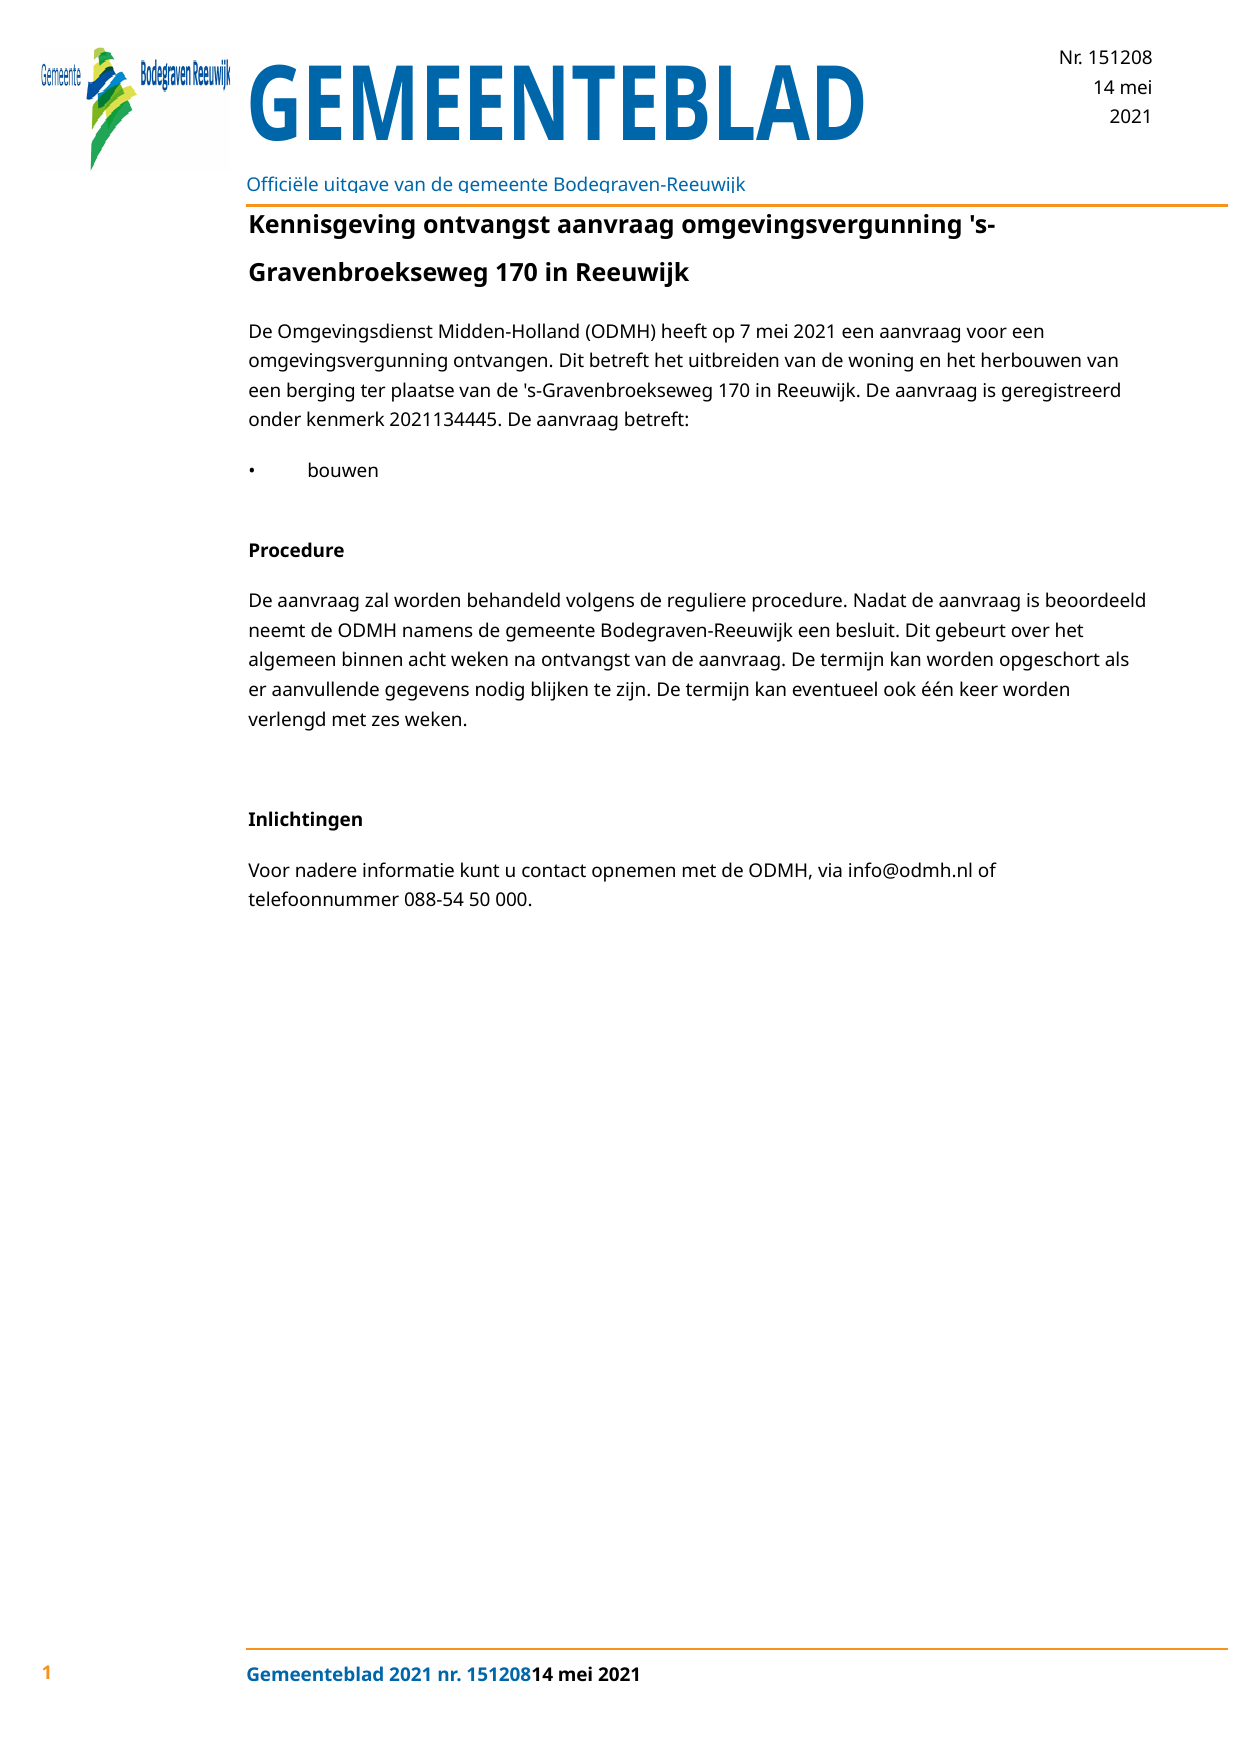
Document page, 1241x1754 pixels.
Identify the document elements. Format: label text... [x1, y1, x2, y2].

text De aanvraag zal worden behandeld volgens de reguliere procedure. Nadat de aanvraag is beoordeeld neemt de ODMH namens de gemeente Bodegraven-Reeuwijk een besluit. Dit gebeurt over het algemeen binnen acht weken na ontvangst van de aanvraag. De termijn kan worden opgeschort als er aanvullende gegevens nodig blijken te zijn. De termijn kan eventueel ook één keer worden verlengd met zes weken. [248, 587, 1152, 732]
text Inlichtingen [248, 807, 1152, 832]
text De Omgevingsdienst Midden-Holland (ODMH) heeft op 7 mei 2021 een aanvraag voor een omgevingsvergunning ontvangen. Dit betreft het uitbreiden van de woning en het herbouwen van een berging ter plaatse van de 's-Gravenbroekseweg 170 in Reeuwijk. De aanvraag is geregistreerd onder kenmerk 2021134445. De aanvraag betreft: [248, 318, 1152, 432]
list bouwen [248, 457, 1152, 483]
picture [41, 47, 231, 172]
text Kennisgeving ontvangst aanvraag omgevingsvergunning 's-Gravenbroekseweg 170 in Reeuwijk [248, 207, 1152, 288]
text Voor nadere informatie kunt u contact opnemen met de ODMH, via info@odmh.nl of telefoonnummer 088-54 50 000. [248, 857, 1152, 912]
text Procedure [248, 537, 1152, 563]
